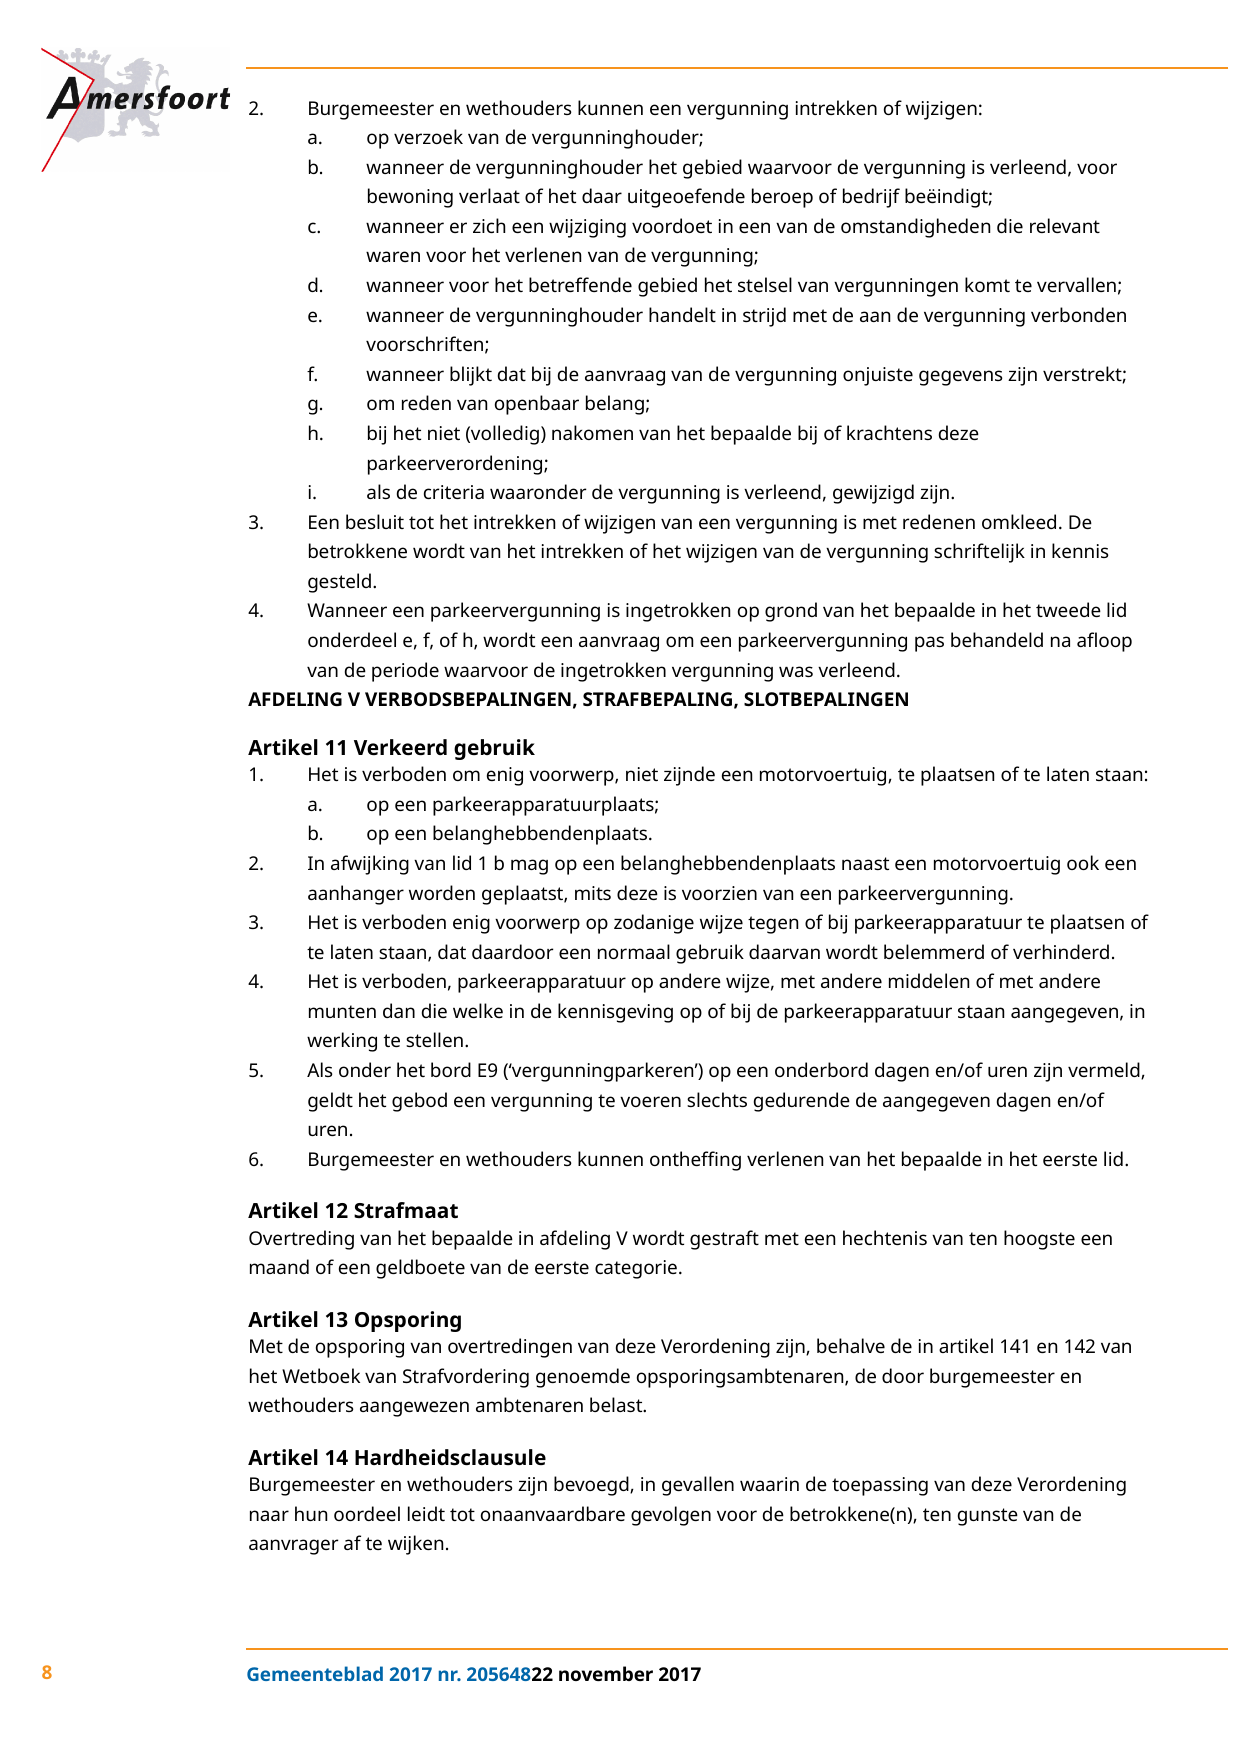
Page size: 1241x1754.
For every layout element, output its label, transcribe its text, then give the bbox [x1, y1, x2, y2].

list Het is verboden enig voorwerp op zodanige wijze tegen of bij parkeerapparatuur te plaatsen of te laten staan, dat daardoor een normaal gebruik daarvan wordt belemmerd of verhinderd. [248, 909, 1152, 965]
picture [41, 47, 231, 172]
list Burgemeester en wethouders kunnen ontheffing verlenen van het bepaalde in het eerste lid. [248, 1146, 1152, 1172]
list op verzoek van de vergunninghouder; [307, 124, 1152, 150]
text Artikel 13 Opsporing [248, 1305, 1152, 1333]
list wanneer de vergunninghouder het gebied waarvoor de vergunning is verleend, voor bewoning verlaat of het daar uitgeoefende beroep of bedrijf beëindigt; [307, 154, 1152, 209]
list wanneer er zich een wijziging voordoet in een van de omstandigheden die relevant waren voor het verlenen van de vergunning; [307, 213, 1152, 268]
list op een belanghebbendenplaats. [307, 821, 1152, 846]
text AFDELING V VERBODSBEPALINGEN, STRAFBEPALING, SLOTBEPALINGEN [248, 686, 1152, 712]
list wanneer blijkt dat bij de aanvraag van de vergunning onjuiste gegevens zijn verstrekt; [307, 361, 1152, 387]
list In afwijking van lid 1 b mag op een belanghebbendenplaats naast een motorvoertuig ook een aanhanger worden geplaatst, mits deze is voorzien van een parkeervergunning. [248, 850, 1152, 906]
list Als onder het bord E9 (‘vergunningparkeren’) op een onderbord dagen en/of uren zijn vermeld, geldt het gebod een vergunning te voeren slechts gedurende de aangegeven dagen en/of uren. [248, 1057, 1152, 1142]
text Artikel 11 Verkeerd gebruik [248, 733, 1152, 761]
text Artikel 14 Hardheidsclausule [248, 1443, 1152, 1471]
list op een parkeerapparatuurplaats; [307, 791, 1152, 817]
text Artikel 12 Strafmaat [248, 1196, 1152, 1225]
list om reden van openbaar belang; [307, 391, 1152, 416]
text Overtreding van het bepaalde in afdeling V wordt gestraft met een hechtenis van ten hoogste een maand of een geldboete van de eerste categorie. [248, 1225, 1152, 1280]
list Een besluit tot het intrekken of wijzigen van een vergunning is met redenen omkleed. De betrokkene wordt van het intrekken of het wijzigen van de vergunning schriftelijk in kennis gesteld. [248, 509, 1152, 594]
list wanneer de vergunninghouder handelt in strijd met de aan de vergunning verbonden voorschriften; [307, 302, 1152, 357]
list Wanneer een parkeervergunning is ingetrokken op grond van het bepaalde in het tweede lid onderdeel e, f, of h, wordt een aanvraag om een parkeervergunning pas behandeld na afloop van de periode waarvoor de ingetrokken vergunning was verleend. [248, 598, 1152, 683]
text Met de opsporing van overtredingen van deze Verordening zijn, behalve de in artikel 141 en 142 van het Wetboek van Strafvordering genoemde opsporingsambtenaren, de door burgemeester en wethouders aangewezen ambtenaren belast. [248, 1333, 1152, 1418]
list als de criteria waaronder de vergunning is verleend, gewijzigd zijn. [307, 479, 1152, 505]
list Burgemeester en wethouders kunnen een vergunning intrekken of wijzigen: [248, 95, 1152, 121]
list Het is verboden om enig voorwerp, niet zijnde een motorvoertuig, te plaatsen of te laten staan: [248, 761, 1152, 787]
list wanneer voor het betreffende gebied het stelsel van vergunningen komt te vervallen; [307, 272, 1152, 298]
text Burgemeester en wethouders zijn bevoegd, in gevallen waarin de toepassing van deze Verordening naar hun oordeel leidt tot onaanvaardbare gevolgen voor de betrokkene(n), ten gunste van de aanvrager af te wijken. [248, 1471, 1152, 1556]
list Het is verboden, parkeerapparatuur op andere wijze, met andere middelen of met andere munten dan die welke in de kennisgeving op of bij de parkeerapparatuur staan aangegeven, in werking te stellen. [248, 968, 1152, 1053]
list bij het niet (volledig) nakomen van het bepaalde bij of krachtens deze parkeerverordening; [307, 420, 1152, 476]
